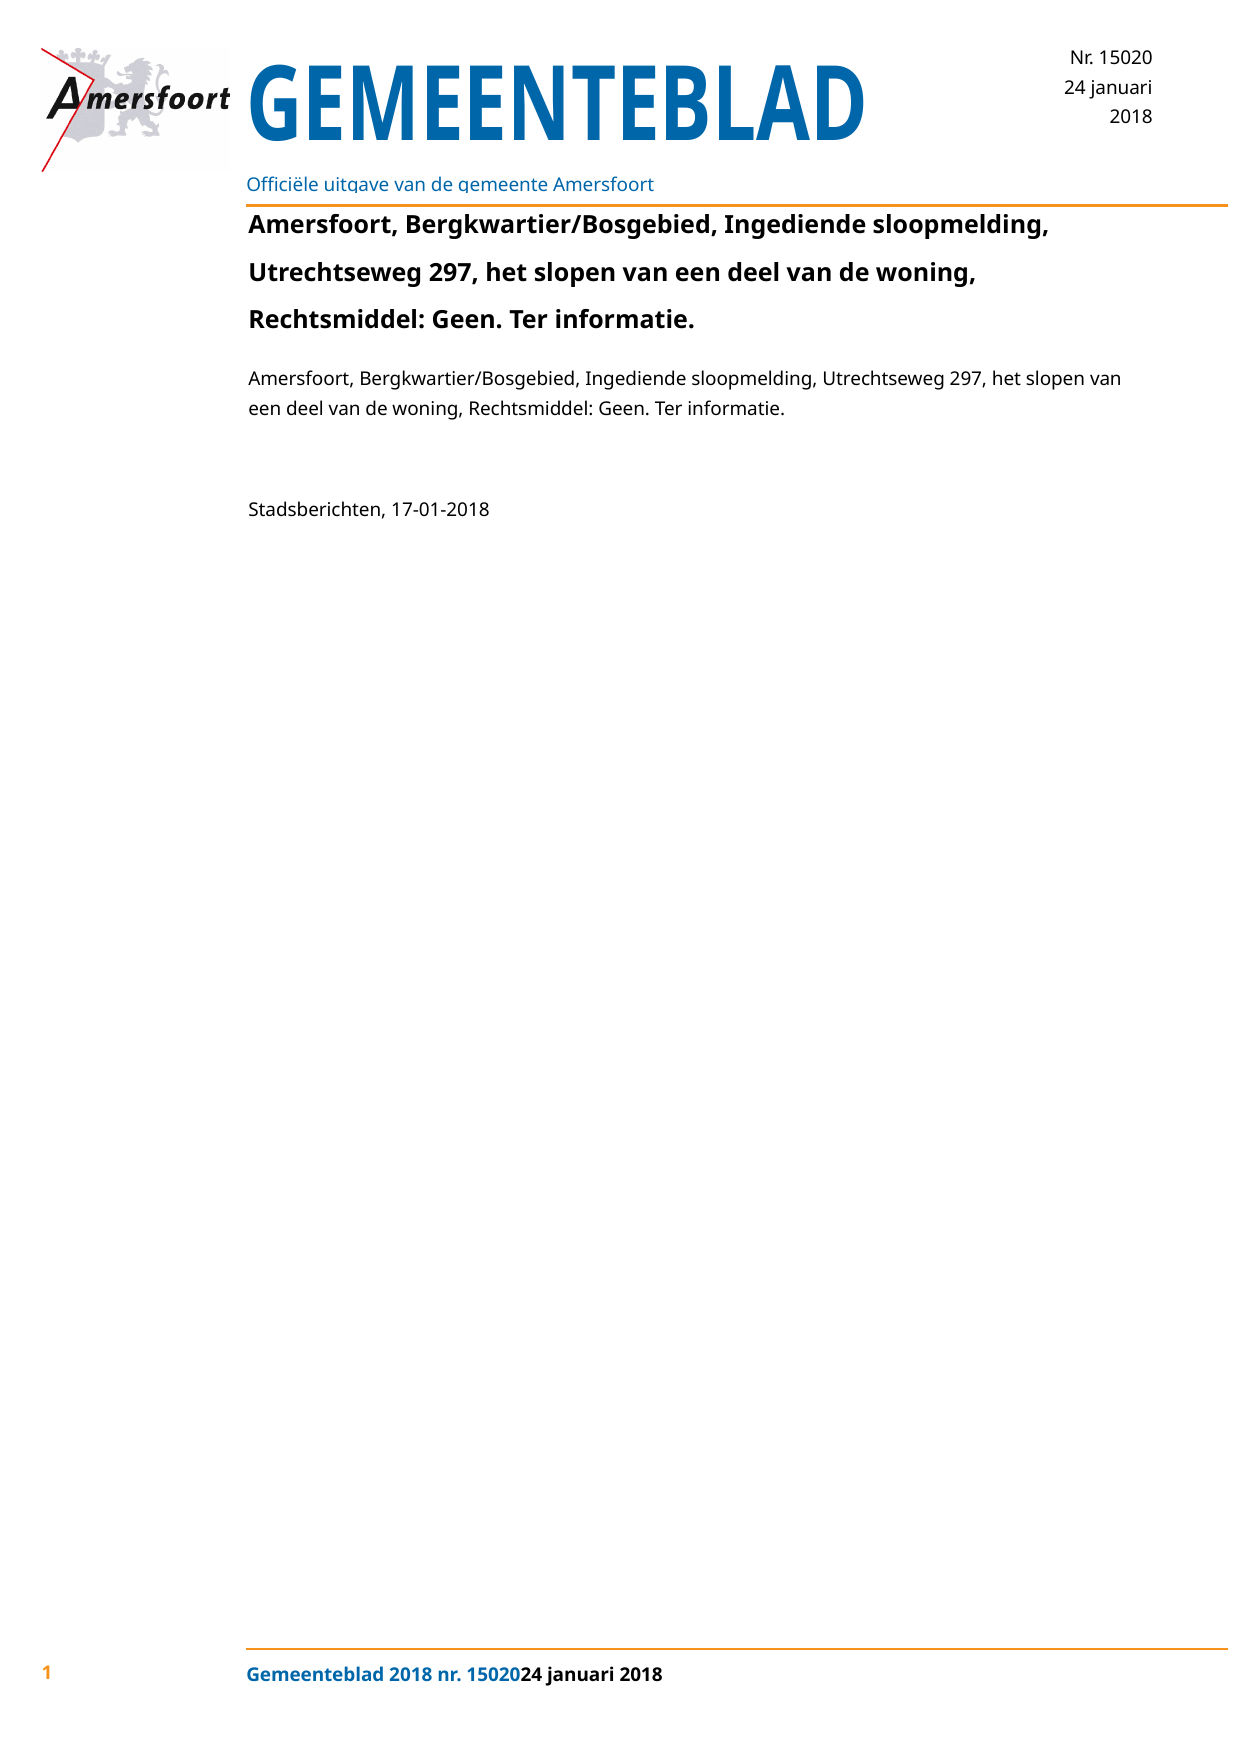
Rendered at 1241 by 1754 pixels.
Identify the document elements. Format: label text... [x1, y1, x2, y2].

text Amersfoort, Bergkwartier/Bosgebied, Ingediende sloopmelding, Utrechtseweg 297, het slopen van een deel van de woning, Rechtsmiddel: Geen. Ter informatie. [248, 207, 1152, 336]
text Stadsberichten, 17-01-2018 [248, 496, 1152, 522]
picture [41, 47, 231, 172]
text Amersfoort, Bergkwartier/Bosgebied, Ingediende sloopmelding, Utrechtseweg 297, het slopen van een deel van de woning, Rechtsmiddel: Geen. Ter informatie. [248, 366, 1152, 421]
